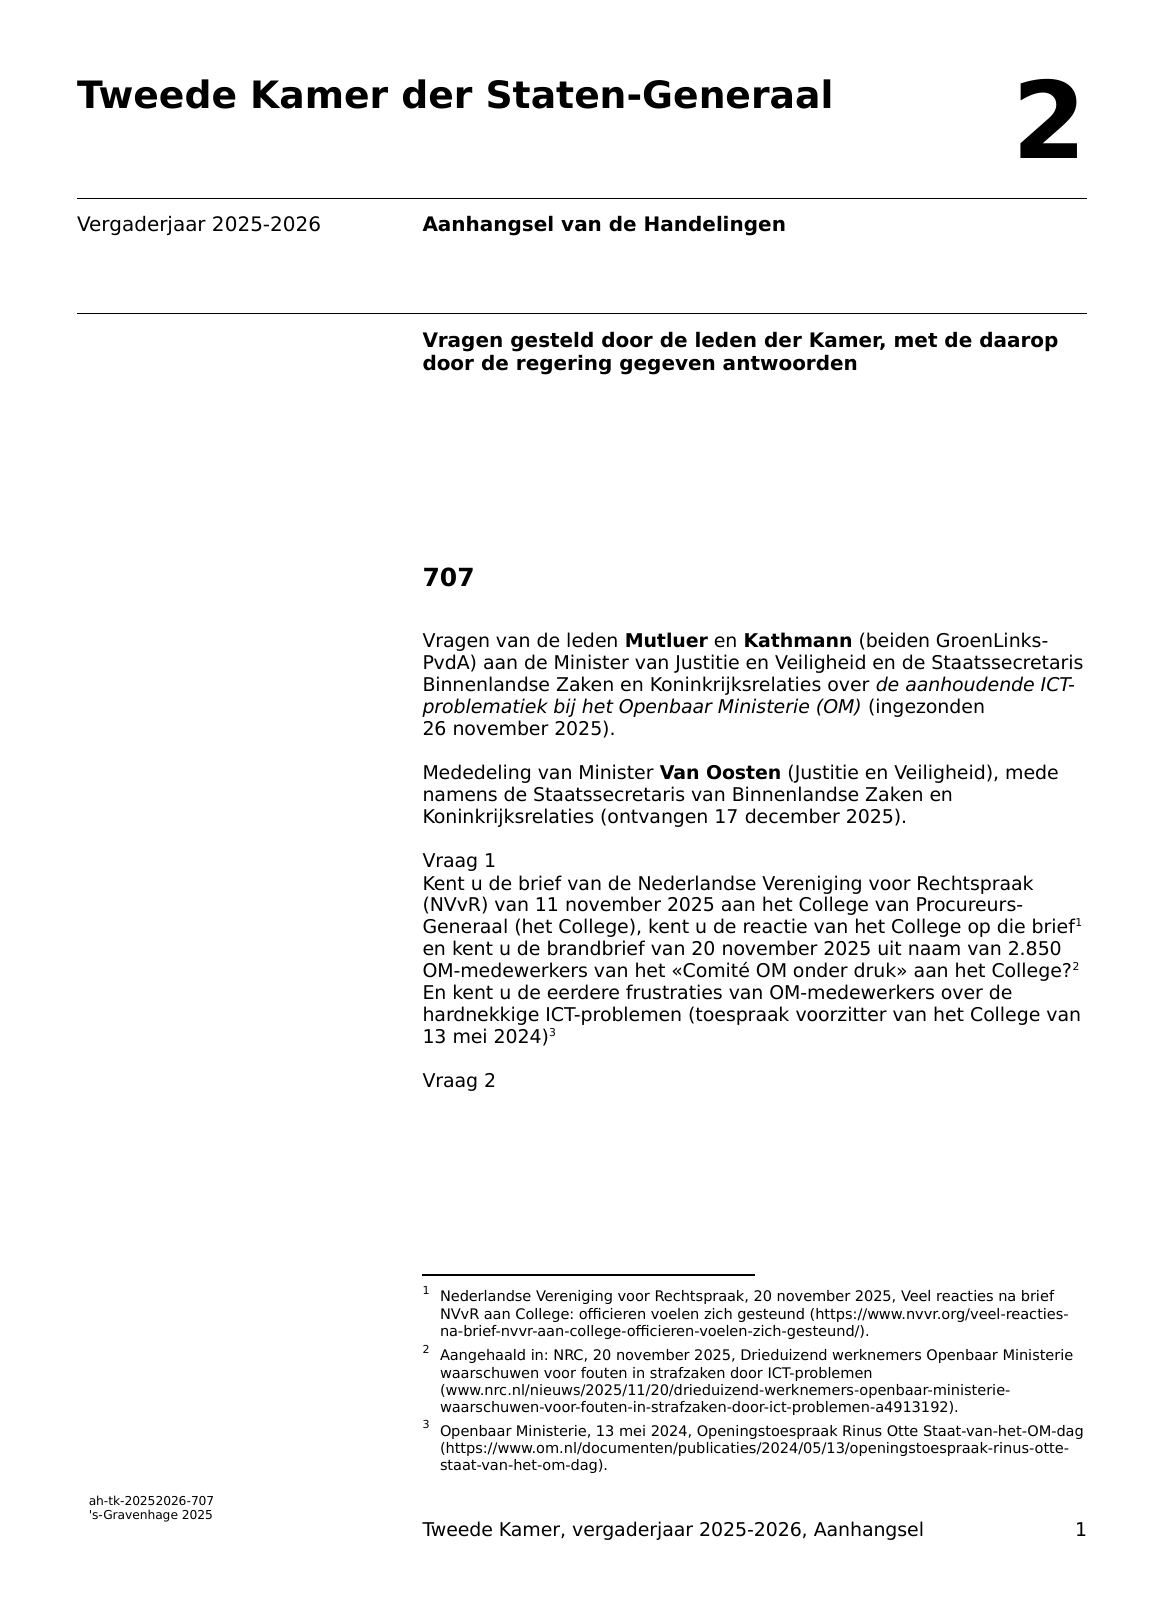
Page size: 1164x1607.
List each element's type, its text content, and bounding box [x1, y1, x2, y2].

text Openbaar Ministerie, 13 mei 2024, Openingstoespraak Rinus Otte Staat-van-het-OM-dag (https://www.om.nl/documenten/publicaties/2024/05/13/openingstoespraak-rinus-otte-staat-van-het-om-dag). [422, 1418, 1087, 1474]
table_header 2 [886, 59, 1087, 198]
text 's-Gravenhage 2025 [88, 1508, 323, 1522]
text Mededeling van Minister Van Oosten (Justitie en Veiligheid), mede namens de Staatssecretaris van Binnenlandse Zaken en Koninkrijksrelaties (ontvangen 17 december 2025). [422, 762, 1087, 828]
text Vraag 2 [422, 1070, 1087, 1092]
table_cell Vragen gesteld door de leden der Kamer, met de daarop door de regering gegeven antwoorden [422, 314, 1087, 375]
text Nederlandse Vereniging voor Rechtspraak, 20 november 2025, Veel reacties na brief NVvR aan College: officieren voelen zich gesteund (https://www.nvvr.org/veel-reacties-na-brief-nvvr-aan-college-officieren-voelen-zich-gesteund/). [422, 1284, 1087, 1340]
text Aangehaald in: NRC, 20 november 2025, Drieduizend werknemers Openbaar Ministerie waarschuwen voor fouten in strafzaken door ICT-problemen (www.nrc.nl/nieuws/2025/11/20/drieduizend-werknemers-openbaar-ministerie-waarschuwen-voor-fouten-in-strafzaken-door-ict-problemen-a4913192). [422, 1343, 1087, 1416]
text ah-tk-20252026-707 [88, 1494, 323, 1508]
text Kent u de brief van de Nederlandse Vereniging voor Rechtspraak (NVvR) van 11 november 2025 aan het College van Procureurs-Generaal (het College), kent u de reactie van het College op die brief en kent u de brandbrief van 20 november 2025 uit naam van 2.850 OM-medewerkers van het «Comité OM onder druk» aan het College? En kent u de eerdere frustraties van OM-medewerkers over de hardnekkige ICT-problemen (toespraak voorzitter van het College van 13 mei 2024) [422, 872, 1087, 1048]
text 707 [422, 563, 1087, 592]
table_cell [77, 314, 422, 375]
table_cell Vergaderjaar 2025-2026 [77, 199, 422, 313]
table_cell Aanhangsel van de Handelingen [422, 199, 1087, 313]
text Vragen van de leden Mutluer en Kathmann (beiden GroenLinks-PvdA) aan de Minister van Justitie en Veiligheid en de Staatssecretaris Binnenlandse Zaken en Koninkrijksrelaties over de aanhoudende ICT-problematiek bij het Openbaar Ministerie (OM) (ingezonden 26 november 2025). [422, 630, 1087, 740]
table_header Tweede Kamer der Staten-Generaal [77, 59, 886, 198]
text Vraag 1 [422, 850, 1087, 872]
